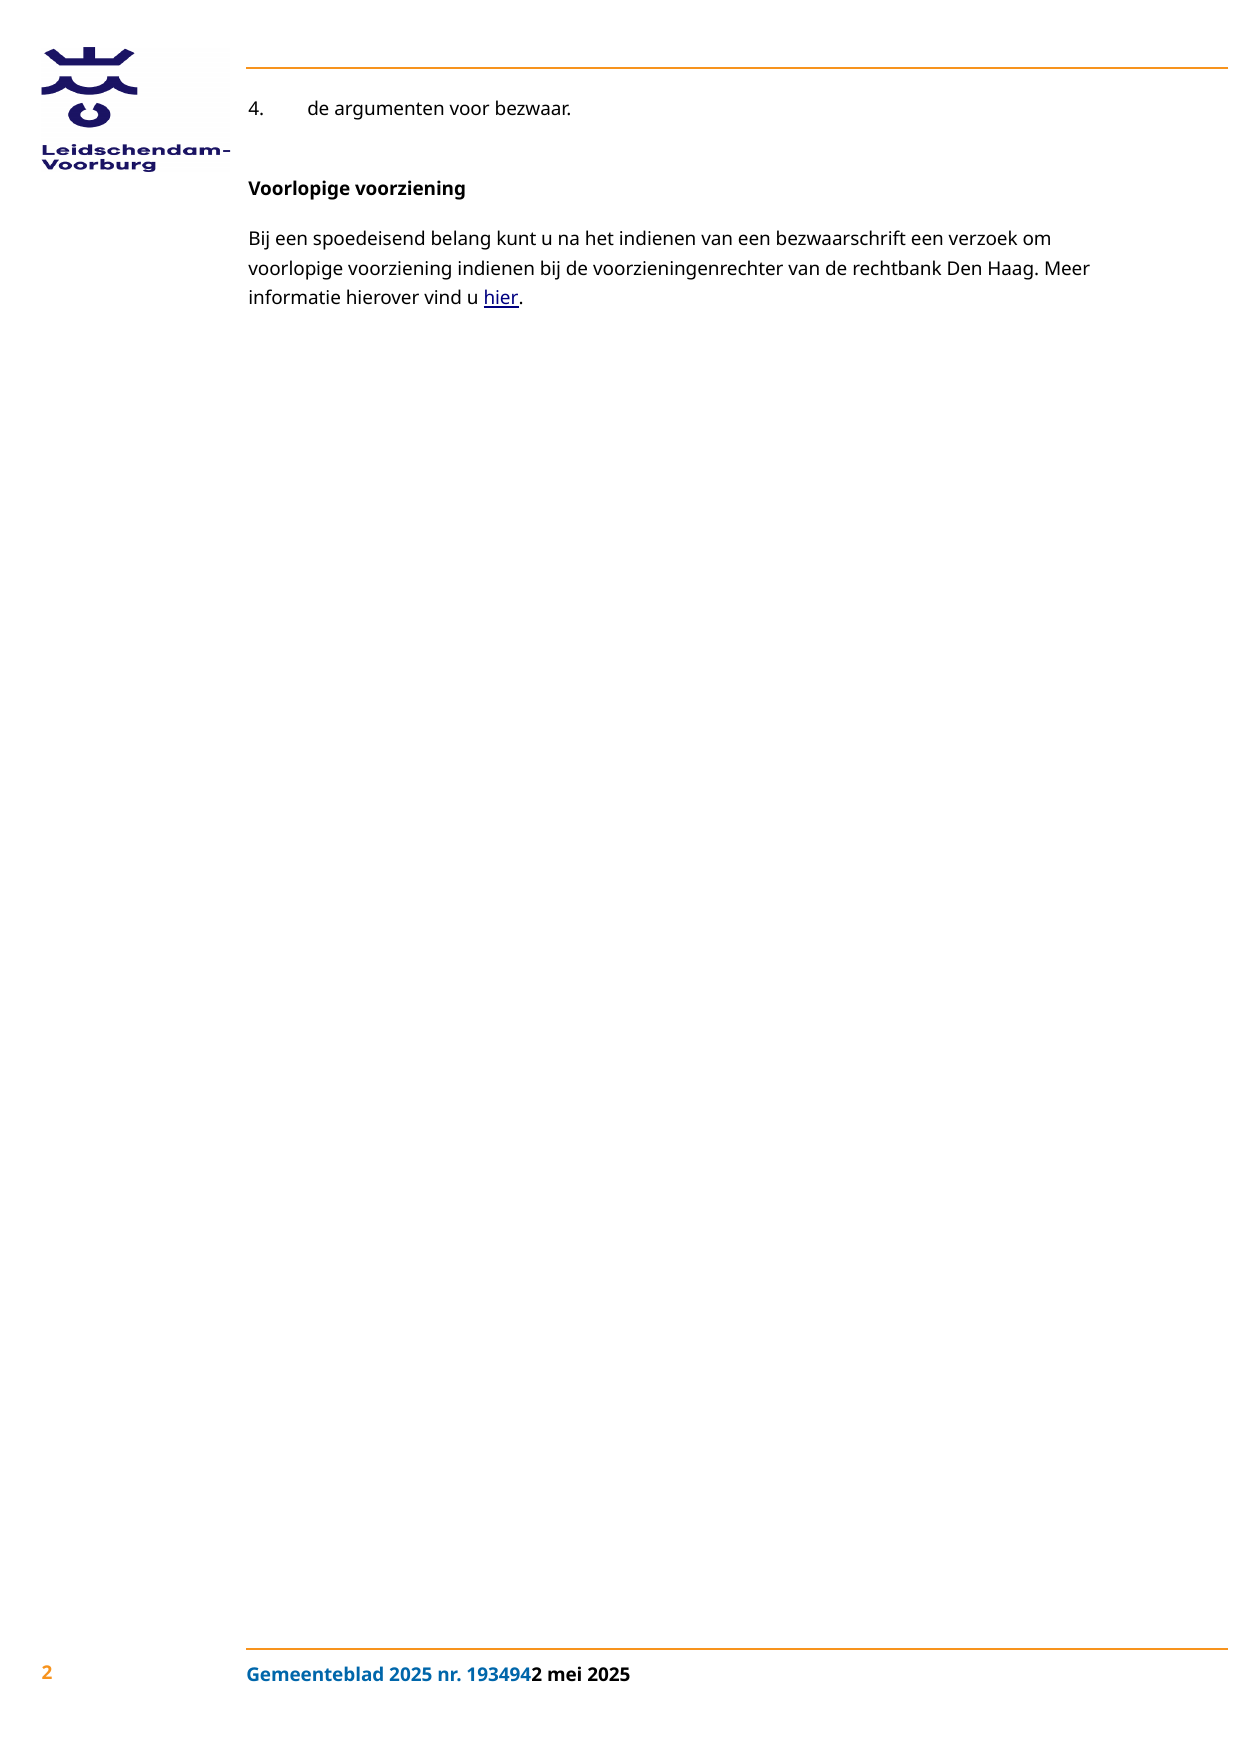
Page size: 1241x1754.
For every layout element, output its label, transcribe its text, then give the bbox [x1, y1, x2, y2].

text Voorlopige voorziening [248, 175, 1152, 201]
picture [41, 47, 231, 172]
list de argumenten voor bezwaar. [248, 95, 1152, 121]
text Bij een spoedeisend belang kunt u na het indienen van een bezwaarschrift een verzoek om voorlopige voorziening indienen bij de voorzieningenrechter van de rechtbank Den Haag. Meer informatie hierover vind u hier. [248, 225, 1152, 310]
